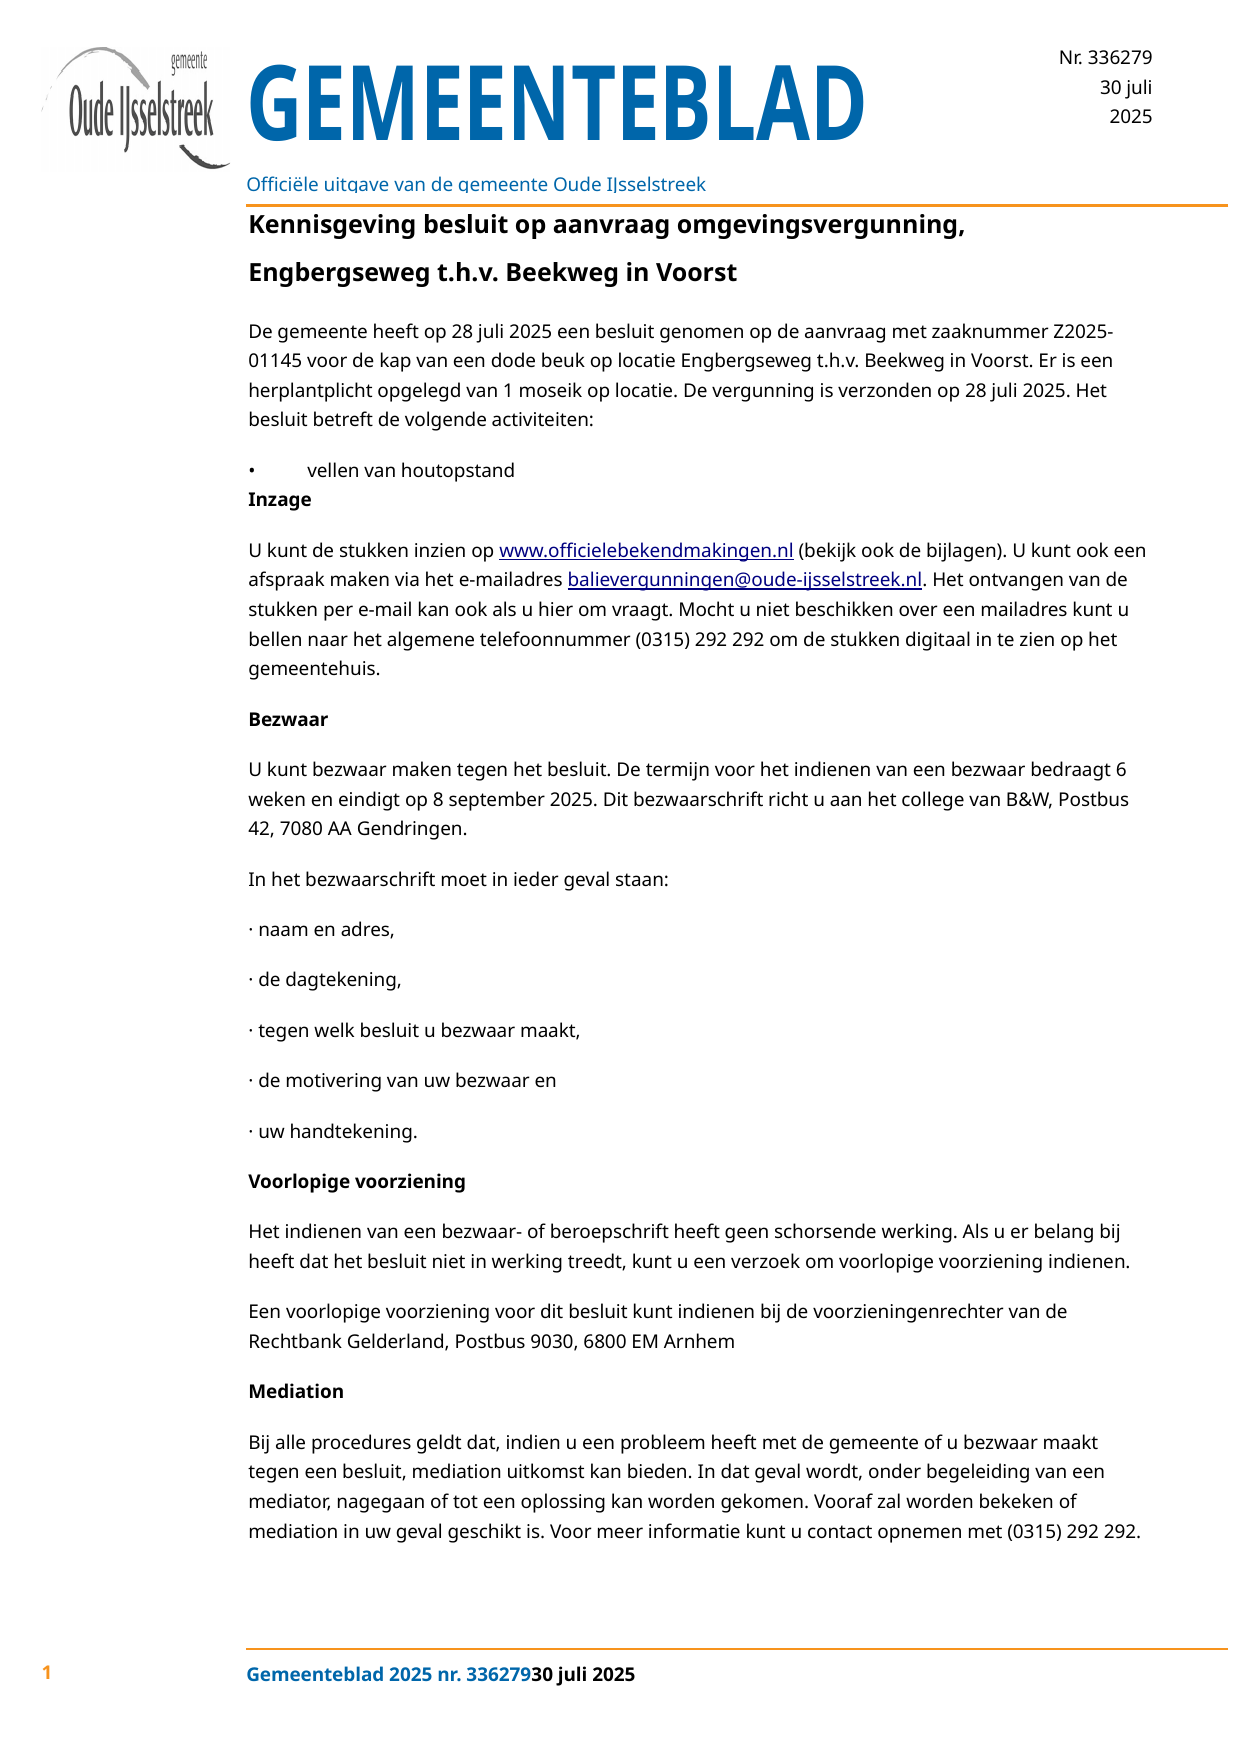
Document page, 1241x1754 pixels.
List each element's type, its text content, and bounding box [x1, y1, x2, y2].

text Bezwaar [248, 706, 1152, 732]
list vellen van houtopstand [248, 457, 1152, 483]
text U kunt bezwaar maken tegen het besluit. De termijn voor het indienen van een bezwaar bedraagt 6 weken en eindigt op 8 september 2025. Dit bezwaarschrift richt u aan het college van B&W, Postbus 42, 7080 AA Gendringen. [248, 756, 1152, 841]
text Een voorlopige voorziening voor dit besluit kunt indienen bij de voorzieningenrechter van de Rechtbank Gelderland, Postbus 9030, 6800 EM Arnhem [248, 1299, 1152, 1354]
text · naam en adres, [248, 916, 1152, 942]
text Bij alle procedures geldt dat, indien u een probleem heeft met de gemeente of u bezwaar maakt tegen een besluit, mediation uitkomst kan bieden. In dat geval wordt, onder begeleiding van een mediator, nagegaan of tot een oplossing kan worden gekomen. Vooraf zal worden bekeken of mediation in uw geval geschikt is. Voor meer informatie kunt u contact opnemen met (0315) 292 292. [248, 1429, 1152, 1544]
text Voorlopige voorziening [248, 1168, 1152, 1194]
text In het bezwaarschrift moet in ieder geval staan: [248, 866, 1152, 892]
text Kennisgeving besluit op aanvraag omgevingsvergunning, Engbergseweg t.h.v. Beekweg in Voorst [248, 207, 1152, 288]
text Het indienen van een bezwaar- of beroepschrift heeft geen schorsende werking. Als u er belang bij heeft dat het besluit niet in werking treedt, kunt u een verzoek om voorlopige voorziening indienen. [248, 1219, 1152, 1274]
text · de motivering van uw bezwaar en [248, 1067, 1152, 1093]
text U kunt de stukken inzien op www.officielebekendmakingen.nl (bekijk ook de bijlagen). U kunt ook een afspraak maken via het e-mailadres balievergunningen@oude-ijsselstreek.nl. Het ontvangen van de stukken per e-mail kan ook als u hier om vraagt. Mocht u niet beschikken over een mailadres kunt u bellen naar het algemene telefoonnummer (0315) 292 292 om de stukken digitaal in te zien op het gemeentehuis. [248, 537, 1152, 681]
picture [41, 47, 231, 172]
text · tegen welk besluit u bezwaar maakt, [248, 1017, 1152, 1043]
text Mediation [248, 1379, 1152, 1404]
text · uw handtekening. [248, 1118, 1152, 1144]
text Inzage [248, 487, 1152, 512]
text · de dagtekening, [248, 967, 1152, 992]
text De gemeente heeft op 28 juli 2025 een besluit genomen op de aanvraag met zaaknummer Z2025-01145 voor de kap van een dode beuk op locatie Engbergseweg t.h.v. Beekweg in Voorst. Er is een herplantplicht opgelegd van 1 moseik op locatie. De vergunning is verzonden op 28 juli 2025. Het besluit betreft de volgende activiteiten: [248, 318, 1152, 432]
